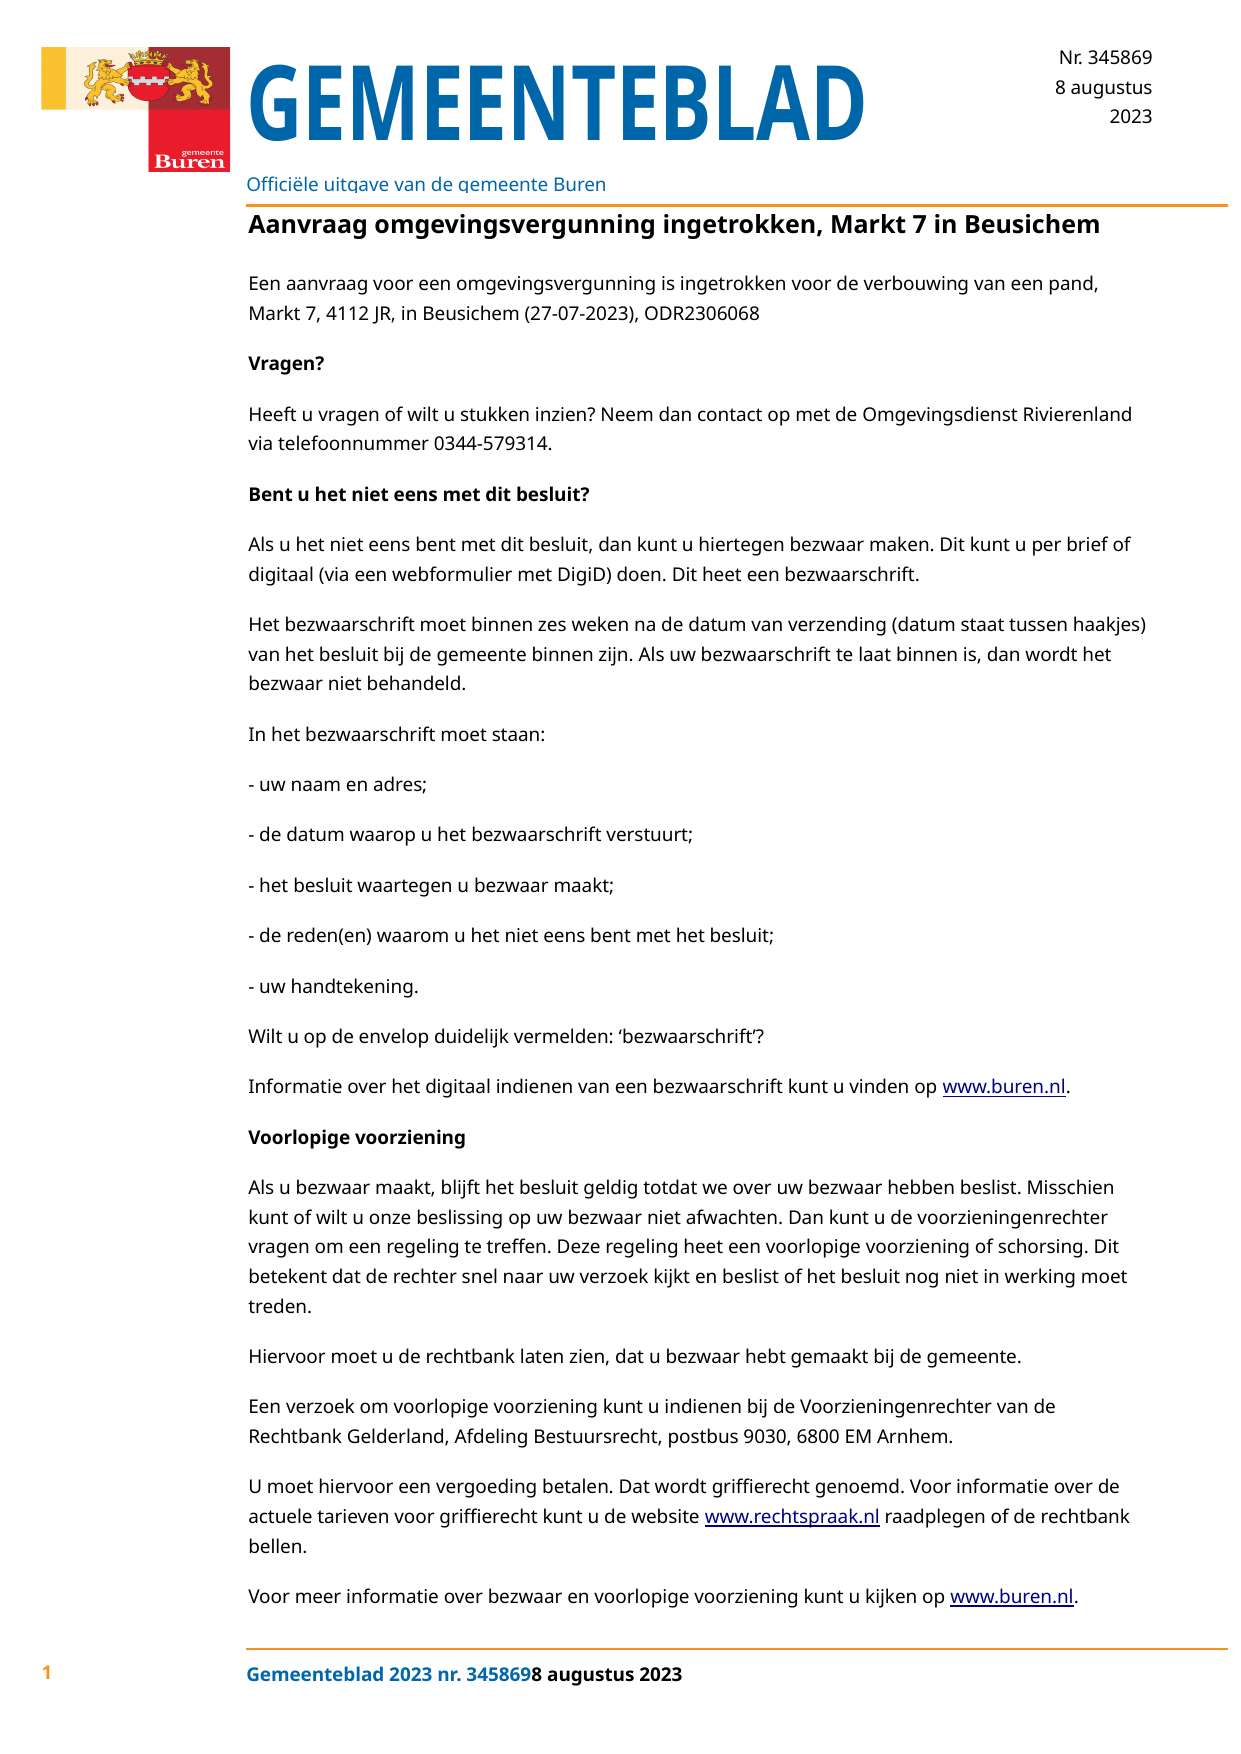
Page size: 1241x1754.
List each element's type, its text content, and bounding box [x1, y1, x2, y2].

text - de datum waarop u het bezwaarschrift verstuurt; [248, 822, 1152, 847]
text Wilt u op de envelop duidelijk vermelden: ‘bezwaarschrift’? [248, 1023, 1152, 1049]
text - het besluit waartegen u bezwaar maakt; [248, 872, 1152, 898]
text Als u bezwaar maakt, blijft het besluit geldig totdat we over uw bezwaar hebben beslist. Misschien kunt of wilt u onze beslissing op uw bezwaar niet afwachten. Dan kunt u de voorzieningenrechter vragen om een regeling te treffen. Deze regeling heet een voorlopige voorziening of schorsing. Dit betekent dat de rechter snel naar uw verzoek kijkt en beslist of het besluit nog niet in werking moet treden. [248, 1174, 1152, 1318]
text Informatie over het digitaal indienen van een bezwaarschrift kunt u vinden op www.buren.nl. [248, 1074, 1152, 1099]
text Bent u het niet eens met dit besluit? [248, 481, 1152, 506]
text Als u het niet eens bent met dit besluit, dan kunt u hiertegen bezwaar maken. Dit kunt u per brief of digitaal (via een webformulier met DigiD) doen. Dit heet een bezwaarschrift. [248, 531, 1152, 586]
text Vragen? [248, 350, 1152, 376]
text Een verzoek om voorlopige voorziening kunt u indienen bij de Voorzieningenrechter van de Rechtbank Gelderland, Afdeling Bestuursrecht, postbus 9030, 6800 EM Arnhem. [248, 1394, 1152, 1449]
text Het bezwaarschrift moet binnen zes weken na de datum van verzending (datum staat tussen haakjes) van het besluit bij de gemeente binnen zijn. Als uw bezwaarschrift te laat binnen is, dan wordt het bezwaar niet behandeld. [248, 611, 1152, 696]
text In het bezwaarschrift moet staan: [248, 721, 1152, 746]
text Heeft u vragen of wilt u stukken inzien? Neem dan contact op met de Omgevingsdienst Rivierenland via telefoonnummer 0344-579314. [248, 401, 1152, 456]
text U moet hiervoor een vergoeding betalen. Dat wordt griffierecht genoemd. Voor informatie over de actuele tarieven voor griffierecht kunt u de website www.rechtspraak.nl raadplegen of de rechtbank bellen. [248, 1474, 1152, 1558]
text - uw handtekening. [248, 973, 1152, 998]
text - de reden(en) waarom u het niet eens bent met het besluit; [248, 922, 1152, 948]
text - uw naam en adres; [248, 771, 1152, 797]
text Voor meer informatie over bezwaar en voorlopige voorziening kunt u kijken op www.buren.nl. [248, 1583, 1152, 1609]
picture [41, 47, 231, 172]
text Hiervoor moet u de rechtbank laten zien, dat u bezwaar hebt gemaakt bij de gemeente. [248, 1343, 1152, 1369]
text Een aanvraag voor een omgevingsvergunning is ingetrokken voor de verbouwing van een pand, Markt 7, 4112 JR, in Beusichem (27-07-2023), ODR2306068 [248, 270, 1152, 326]
text Aanvraag omgevingsvergunning ingetrokken, Markt 7 in Beusichem [248, 207, 1152, 241]
text Voorlopige voorziening [248, 1124, 1152, 1150]
